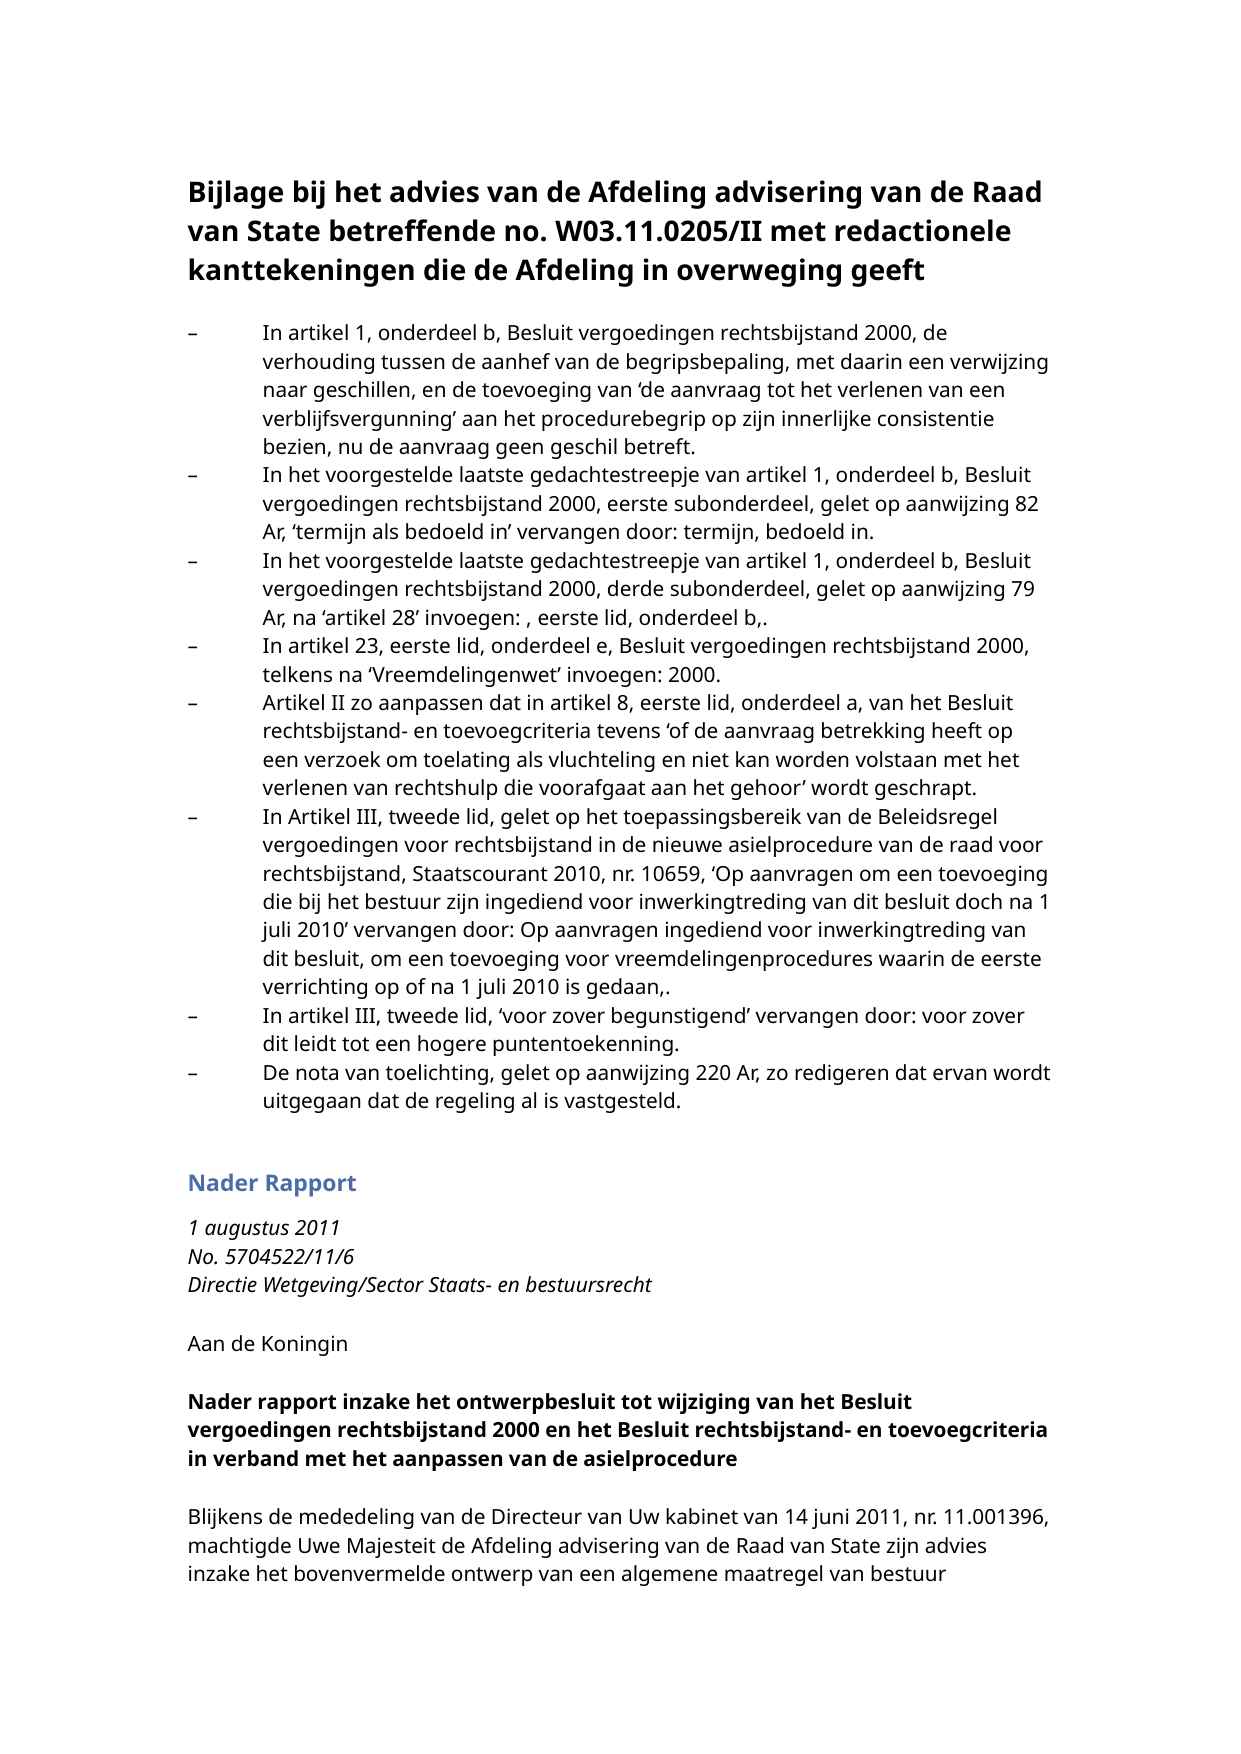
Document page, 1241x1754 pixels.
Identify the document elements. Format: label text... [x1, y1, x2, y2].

list In het voorgestelde laatste gedachtestreepje van artikel 1, onderdeel b, Besluit vergoedingen rechtsbijstand 2000, derde subonderdeel, gelet op aanwijzing 79 Ar, na ‘artikel 28’ invoegen: , eerste lid, onderdeel b,. [187, 546, 1053, 631]
list Artikel II zo aanpassen dat in artikel 8, eerste lid, onderdeel a, van het Besluit rechtsbijstand- en toevoegcriteria tevens ‘of de aanvraag betrekking heeft op een verzoek om toelating als vluchteling en niet kan worden volstaan met het verlenen van rechtshulp die voorafgaat aan het gehoor’ wordt geschrapt. [187, 688, 1053, 802]
list In artikel 1, onderdeel b, Besluit vergoedingen rechtsbijstand 2000, de verhouding tussen de aanhef van de begripsbepaling, met daarin een verwijzing naar geschillen, en de toevoeging van ‘de aanvraag tot het verlenen van een verblijfsvergunning’ aan het procedurebegrip op zijn innerlijke consistentie bezien, nu de aanvraag geen geschil betreft. [187, 318, 1053, 461]
text 1 augustus 2011 [187, 1213, 1053, 1242]
subtitle Nader Rapport [187, 1167, 1053, 1198]
text Directie Wetgeving/Sector Staats- en bestuursrecht [187, 1270, 1053, 1299]
text No. 5704522/11/6 [187, 1242, 1053, 1270]
list In het voorgestelde laatste gedachtestreepje van artikel 1, onderdeel b, Besluit vergoedingen rechtsbijstand 2000, eerste subonderdeel, gelet op aanwijzing 82 Ar, ‘termijn als bedoeld in’ vervangen door: termijn, bedoeld in. [187, 461, 1053, 546]
text Nader rapport inzake het ontwerpbesluit tot wijziging van het Besluit vergoedingen rechtsbijstand 2000 en het Besluit rechtsbijstand- en toevoegcriteria in verband met het aanpassen van de asielprocedure [187, 1387, 1053, 1472]
text Blijkens de mededeling van de Directeur van Uw kabinet van 14 juni 2011, nr. 11.001396, machtigde Uwe Majesteit de Afdeling advisering van de Raad van State zijn advies inzake het bovenvermelde ontwerp van een algemene maatregel van bestuur [187, 1502, 1053, 1588]
text Aan de Koningin [187, 1329, 1053, 1357]
subtitle Bijlage bij het advies van de Afdeling advisering van de Raad van State betreffende no. W03.11.0205/II met redactionele kanttekeningen die de Afdeling in overweging geeft [187, 172, 1053, 288]
list De nota van toelichting, gelet op aanwijzing 220 Ar, zo redigeren dat ervan wordt uitgegaan dat de regeling al is vastgesteld. [187, 1058, 1053, 1115]
list In Artikel III, tweede lid, gelet op het toepassingsbereik van de Beleidsregel vergoedingen voor rechtsbijstand in de nieuwe asielprocedure van de raad voor rechtsbijstand, Staatscourant 2010, nr. 10659, ‘Op aanvragen om een toevoeging die bij het bestuur zijn ingediend voor inwerkingtreding van dit besluit doch na 1 juli 2010’ vervangen door: Op aanvragen ingediend voor inwerkingtreding van dit besluit, om een toevoeging voor vreemdelingenprocedures waarin de eerste verrichting op of na 1 juli 2010 is gedaan,. [187, 802, 1053, 1001]
list In artikel 23, eerste lid, onderdeel e, Besluit vergoedingen rechtsbijstand 2000, telkens na ‘Vreemdelingenwet’ invoegen: 2000. [187, 631, 1053, 688]
list In artikel III, tweede lid, ‘voor zover begunstigend’ vervangen door: voor zover dit leidt tot een hogere puntentoekenning. [187, 1001, 1053, 1058]
